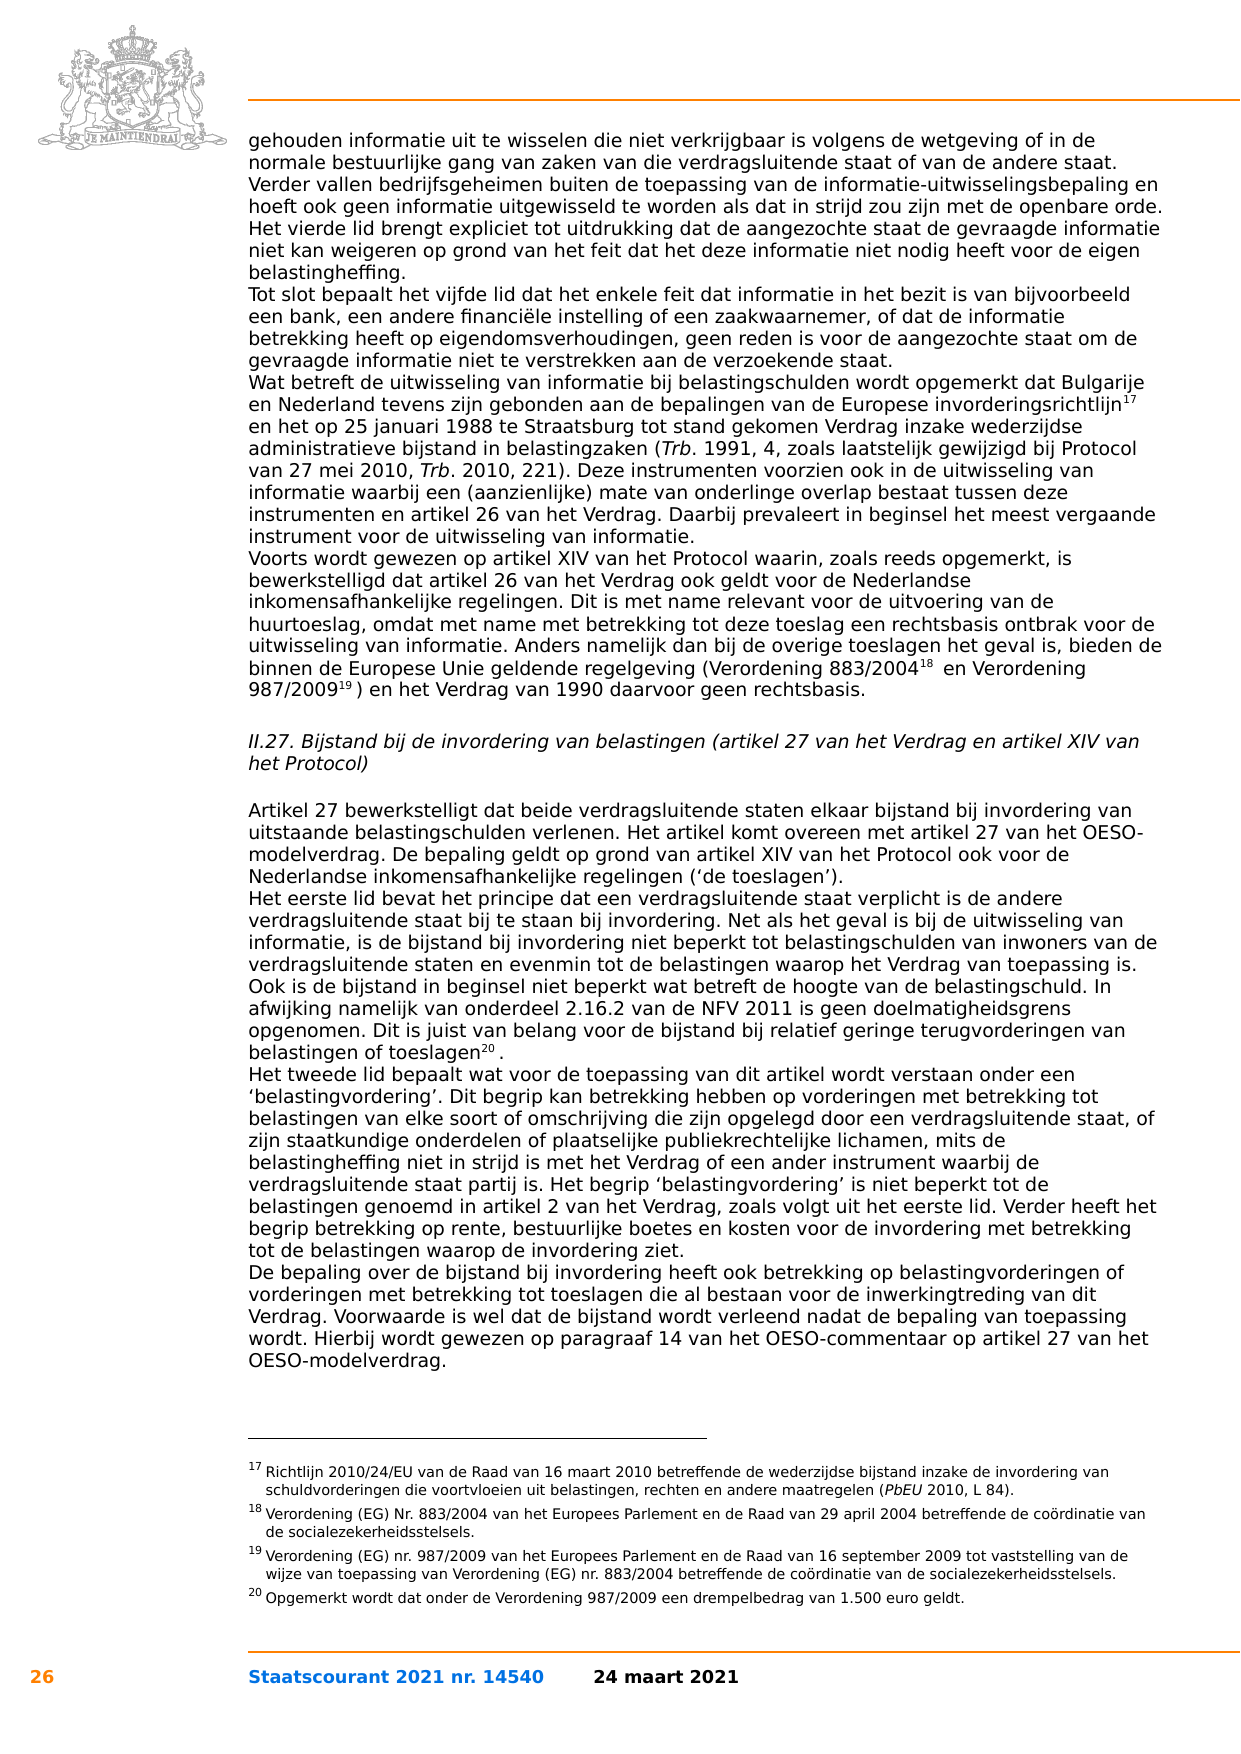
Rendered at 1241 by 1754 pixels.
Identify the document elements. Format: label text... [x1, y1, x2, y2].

text Het vierde lid brengt expliciet tot uitdrukking dat de aangezochte staat de gevraagde informatie niet kan weigeren op grond van het feit dat het deze informatie niet nodig heeft voor de eigen belastingheffing. [248, 218, 1163, 284]
text Het tweede lid bepaalt wat voor de toepassing van dit artikel wordt verstaan onder een ‘belastingvordering’. Dit begrip kan betrekking hebben op vorderingen met betrekking tot belastingen van elke soort of omschrijving die zijn opgelegd door een verdragsluitende staat, of zijn staatkundige onderdelen of plaatselijke publiekrechtelijke lichamen, mits de belastingheffing niet in strijd is met het Verdrag of een ander instrument waarbij de verdragsluitende staat partij is. Het begrip ‘belastingvordering’ is niet beperkt tot de belastingen genoemd in artikel 2 van het Verdrag, zoals volgt uit het eerste lid. Verder heeft het begrip betrekking op rente, bestuurlijke boetes en kosten voor de invordering met betrekking tot de belastingen waarop de invordering ziet. [248, 1064, 1163, 1262]
subtitle II.27. Bijstand bij de invordering van belastingen (artikel 27 van het Verdrag en artikel XIV van het Protocol) [248, 731, 1163, 775]
text Verordening (EG) Nr. 883/2004 van het Europees Parlement en de Raad van 29 april 2004 betreffende de coördinatie van de socialezekerheidsstelsels. [248, 1502, 1163, 1541]
text Richtlijn 2010/24/EU van de Raad van 16 maart 2010 betreffende de wederzijdse bijstand inzake de invordering van schuldvorderingen die voortvloeien uit belastingen, rechten en andere maatregelen (PbEU 2010, L 84). [248, 1460, 1163, 1499]
text Verordening (EG) nr. 987/2009 van het Europees Parlement en de Raad van 16 september 2009 tot vaststelling van de wijze van toepassing van Verordening (EG) nr. 883/2004 betreffende de coördinatie van de socialezekerheidsstelsels. [248, 1544, 1163, 1583]
text Tot slot bepaalt het vijfde lid dat het enkele feit dat informatie in het bezit is van bijvoorbeeld een bank, een andere financiële instelling of een zaakwaarnemer, of dat de informatie betrekking heeft op eigendomsverhoudingen, geen reden is voor de aangezochte staat om de gevraagde informatie niet te verstrekken aan de verzoekende staat. [248, 284, 1163, 372]
text Artikel 27 bewerkstelligt dat beide verdragsluitende staten elkaar bijstand bij invordering van uitstaande belastingschulden verlenen. Het artikel komt overeen met artikel 27 van het OESO-modelverdrag. De bepaling geldt op grond van artikel XIV van het Protocol ook voor de Nederlandse inkomensafhankelijke regelingen (‘de toeslagen’). [248, 800, 1163, 888]
text Opgemerkt wordt dat onder de Verordening 987/2009 een drempelbedrag van 1.500 euro geldt. [248, 1586, 1163, 1608]
text Wat betreft de uitwisseling van informatie bij belastingschulden wordt opgemerkt dat Bulgarije en Nederland tevens zijn gebonden aan de bepalingen van de Europese invorderingsrichtlijn en het op 25 januari 1988 te Straatsburg tot stand gekomen Verdrag inzake wederzijdse administratieve bijstand in belastingzaken (Trb. 1991, 4, zoals laatstelijk gewijzigd bij Protocol van 27 mei 2010, Trb. 2010, 221). Deze instrumenten voorzien ook in de uitwisseling van informatie waarbij een (aanzienlijke) mate van onderlinge overlap bestaat tussen deze instrumenten en artikel 26 van het Verdrag. Daarbij prevaleert in beginsel het meest vergaande instrument voor de uitwisseling van informatie. [248, 372, 1163, 547]
text Voorts wordt gewezen op artikel XIV van het Protocol waarin, zoals reeds opgemerkt, is bewerkstelligd dat artikel 26 van het Verdrag ook geldt voor de Nederlandse inkomensafhankelijke regelingen. Dit is met name relevant voor de uitvoering van de huurtoeslag, omdat met name met betrekking tot deze toeslag een rechtsbasis ontbrak voor de uitwisseling van informatie. Anders namelijk dan bij de overige toeslagen het geval is, bieden de binnen de Europese Unie geldende regelgeving (Verordening 883/2004 en Verordening 987/2009) en het Verdrag van 1990 daarvoor geen rechtsbasis. [248, 547, 1163, 701]
text Het eerste lid bevat het principe dat een verdragsluitende staat verplicht is de andere verdragsluitende staat bij te staan bij invordering. Net als het geval is bij de uitwisseling van informatie, is de bijstand bij invordering niet beperkt tot belastingschulden van inwoners van de verdragsluitende staten en evenmin tot de belastingen waarop het Verdrag van toepassing is. Ook is de bijstand in beginsel niet beperkt wat betreft de hoogte van de belastingschuld. In afwijking namelijk van onderdeel 2.16.2 van de NFV 2011 is geen doelmatigheidsgrens opgenomen. Dit is juist van belang voor de bijstand bij relatief geringe terugvorderingen van belastingen of toeslagen. [248, 888, 1163, 1064]
picture [38, 25, 227, 150]
text gehouden informatie uit te wisselen die niet verkrijgbaar is volgens de wetgeving of in de normale bestuurlijke gang van zaken van die verdragsluitende staat of van de andere staat. Verder vallen bedrijfsgeheimen buiten de toepassing van de informatie-uitwisselingsbepaling en hoeft ook geen informatie uitgewisseld te worden als dat in strijd zou zijn met de openbare orde. [248, 130, 1163, 218]
text De bepaling over de bijstand bij invordering heeft ook betrekking op belastingvorderingen of vorderingen met betrekking tot toeslagen die al bestaan voor de inwerkingtreding van dit Verdrag. Voorwaarde is wel dat de bijstand wordt verleend nadat de bepaling van toepassing wordt. Hierbij wordt gewezen op paragraaf 14 van het OESO-commentaar op artikel 27 van het OESO-modelverdrag. [248, 1262, 1163, 1372]
